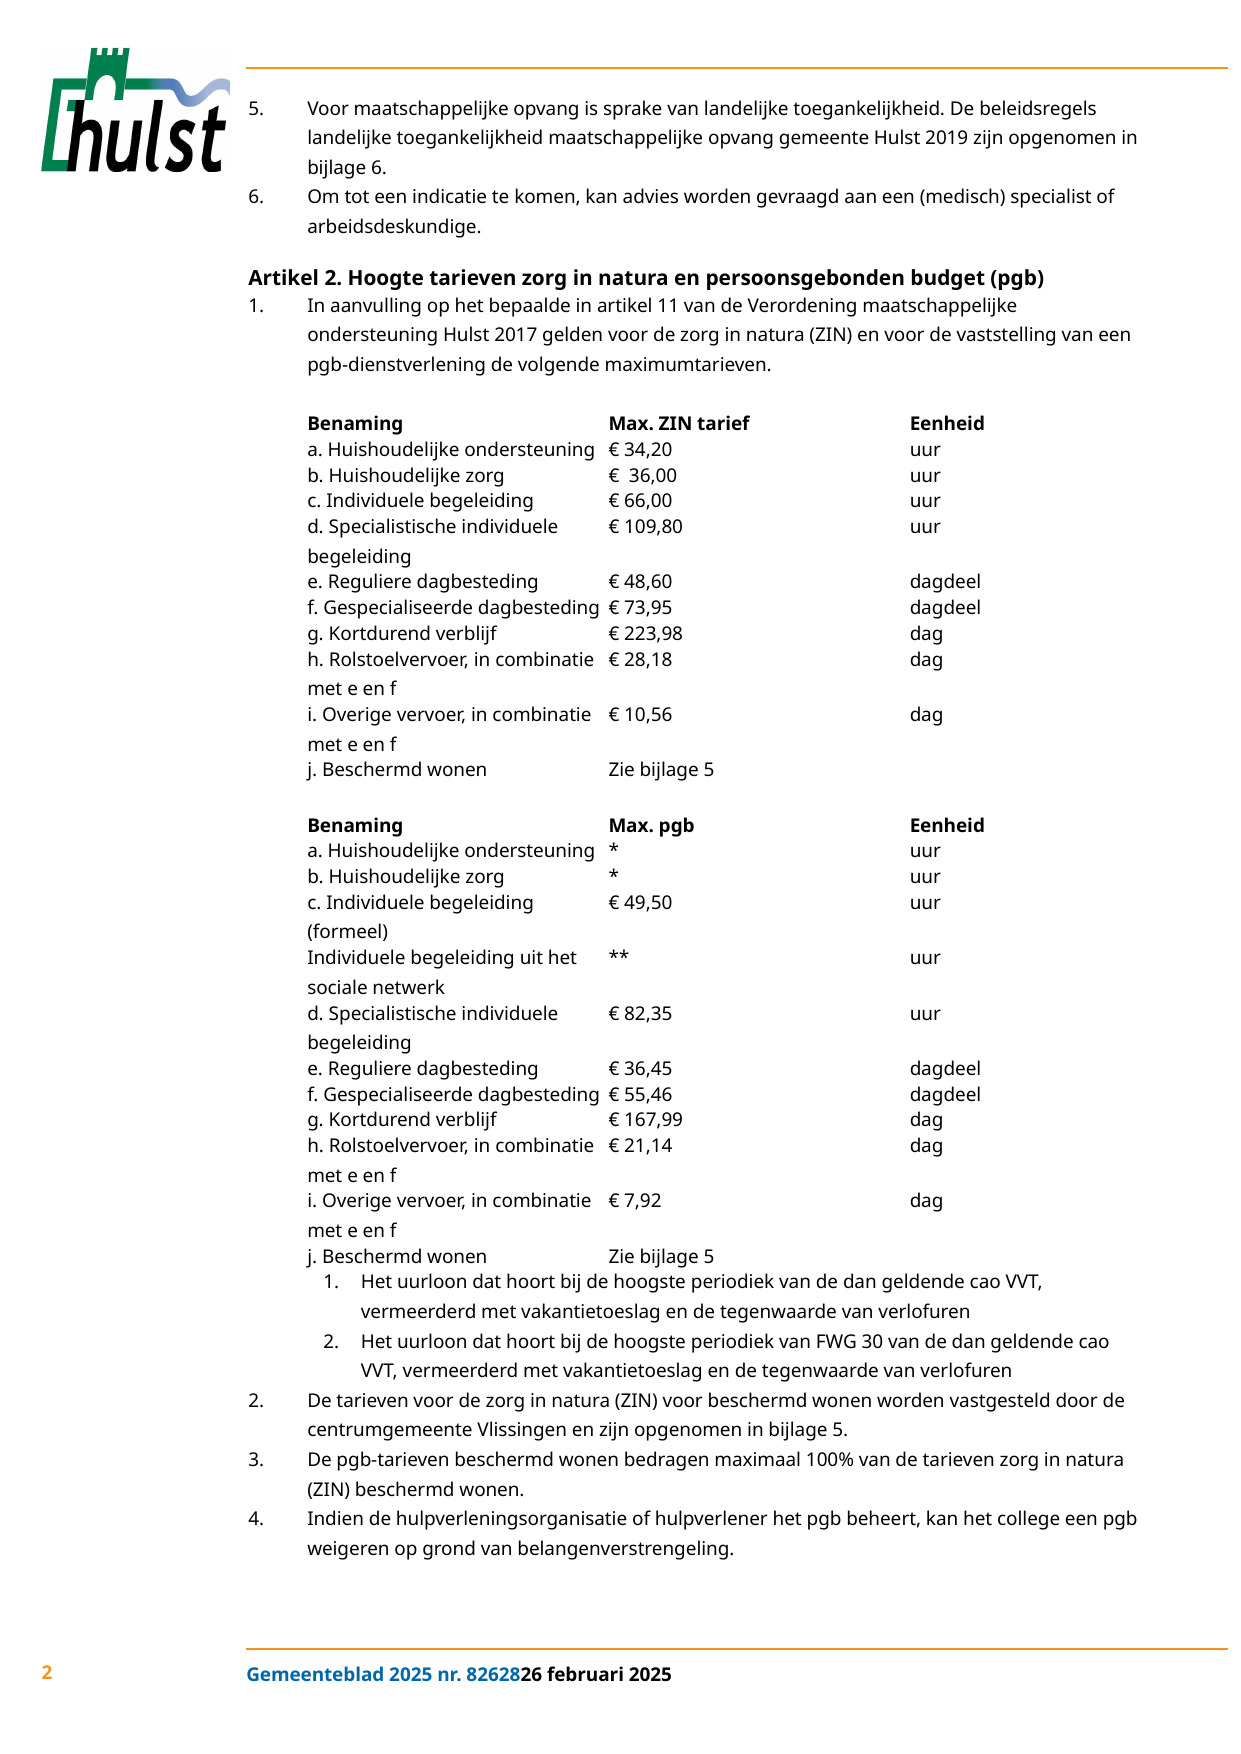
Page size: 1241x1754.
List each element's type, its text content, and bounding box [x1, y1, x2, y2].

table_cell dagdeel [910, 1055, 1211, 1081]
list Indien de hulpverleningsorganisatie of hulpverlener het pgb beheert, kan het college een pgb weigeren op grond van belangenverstrengeling. [248, 1505, 1152, 1561]
table_cell dag [910, 1107, 1211, 1132]
table_cell dag [910, 701, 1211, 756]
table_cell Zie bijlage 5 [608, 756, 909, 782]
table_cell € 48,60 [608, 569, 909, 594]
table_cell f. Gespecialiseerde dagbesteding [307, 594, 608, 620]
table_cell uur [910, 864, 1211, 889]
table_cell g. Kortdurend verblijf [307, 620, 608, 646]
table_cell € 28,18 [608, 646, 909, 701]
list Voor maatschappelijke opvang is sprake van landelijke toegankelijkheid. De beleidsregels landelijke toegankelijkheid maatschappelijke opvang gemeente Hulst 2019 zijn opgenomen in bijlage 6. [248, 95, 1152, 180]
table_header Max. ZIN tarief [608, 410, 909, 436]
table_cell uur [910, 488, 1211, 513]
table_cell dag [910, 620, 1211, 646]
table_cell € 36,00 [608, 462, 909, 488]
table_header Benaming [307, 812, 608, 838]
table_cell € 167,99 [608, 1107, 909, 1132]
table_cell d. Specialistische individuele begeleiding [307, 513, 608, 569]
table_cell uur [910, 436, 1211, 462]
table_cell dagdeel [910, 1081, 1211, 1107]
list De pgb-tarieven beschermd wonen bedragen maximaal 100% van de tarieven zorg in natura (ZIN) beschermd wonen. [248, 1446, 1152, 1502]
table_cell € 55,46 [608, 1081, 909, 1107]
table_header Max. pgb [608, 812, 909, 838]
table_cell dag [910, 1188, 1211, 1243]
list Het uurloon dat hoort bij de hoogste periodiek van de dan geldende cao VVT, vermeerderd met vakantietoeslag en de tegenwaarde van verlofuren [323, 1269, 1152, 1324]
table_cell € 109,80 [608, 513, 909, 569]
list In aanvulling op het bepaalde in artikel 11 van de Verordening maatschappelijke ondersteuning Hulst 2017 gelden voor de zorg in natura (ZIN) en voor de vaststelling van een pgb-dienstverlening de volgende maximumtarieven. [248, 292, 1152, 377]
table_cell a. Huishoudelijke ondersteuning [307, 436, 608, 462]
table_cell € 49,50 [608, 889, 909, 944]
table_cell e. Reguliere dagbesteding [307, 569, 608, 594]
table_cell dagdeel [910, 569, 1211, 594]
table_cell € 73,95 [608, 594, 909, 620]
table_cell € 82,35 [608, 1000, 909, 1055]
table_cell [910, 756, 1211, 782]
table_cell * [608, 838, 909, 863]
table_cell Individuele begeleiding uit het sociale netwerk [307, 945, 608, 1000]
text Artikel 2. Hoogte tarieven zorg in natura en persoonsgebonden budget (pgb) [248, 263, 1152, 292]
table_cell j. Beschermd wonen [307, 1243, 608, 1269]
table_header Benaming [307, 410, 608, 436]
table_cell uur [910, 838, 1211, 863]
table_cell uur [910, 945, 1211, 1000]
table_header Eenheid [910, 410, 1211, 436]
table_cell € 10,56 [608, 701, 909, 756]
table_cell g. Kortdurend verblijf [307, 1107, 608, 1132]
table_cell € 66,00 [608, 488, 909, 513]
table_cell h. Rolstoelvervoer, in combinatie met e en f [307, 1132, 608, 1188]
list Om tot een indicatie te komen, kan advies worden gevraagd aan een (medisch) specialist of arbeidsdeskundige. [248, 183, 1152, 239]
table_cell e. Reguliere dagbesteding [307, 1055, 608, 1081]
table_cell uur [910, 1000, 1211, 1055]
table_cell € 223,98 [608, 620, 909, 646]
table_cell d. Specialistische individuele begeleiding [307, 1000, 608, 1055]
table_cell € 36,45 [608, 1055, 909, 1081]
table_cell a. Huishoudelijke ondersteuning [307, 838, 608, 863]
list Het uurloon dat hoort bij de hoogste periodiek van FWG 30 van de dan geldende cao VVT, vermeerderd met vakantietoeslag en de tegenwaarde van verlofuren [323, 1328, 1152, 1383]
table_cell uur [910, 462, 1211, 488]
table_cell uur [910, 889, 1211, 944]
table_cell b. Huishoudelijke zorg [307, 462, 608, 488]
table_cell h. Rolstoelvervoer, in combinatie met e en f [307, 646, 608, 701]
table_cell uur [910, 513, 1211, 569]
table_cell b. Huishoudelijke zorg [307, 864, 608, 889]
table_cell c. Individuele begeleiding (formeel) [307, 889, 608, 944]
list De tarieven voor de zorg in natura (ZIN) voor beschermd wonen worden vastgesteld door de centrumgemeente Vlissingen en zijn opgenomen in bijlage 5. [248, 1387, 1152, 1442]
table_cell dag [910, 646, 1211, 701]
table_cell Zie bijlage 5 [608, 1243, 909, 1269]
table_cell dag [910, 1132, 1211, 1188]
table_cell dagdeel [910, 594, 1211, 620]
table_cell € 7,92 [608, 1188, 909, 1243]
table_cell ** [608, 945, 909, 1000]
table_cell [910, 1243, 1211, 1269]
table_cell i. Overige vervoer, in combinatie met e en f [307, 1188, 608, 1243]
table_cell j. Beschermd wonen [307, 756, 608, 782]
table_cell i. Overige vervoer, in combinatie met e en f [307, 701, 608, 756]
table_cell € 21,14 [608, 1132, 909, 1188]
table_cell c. Individuele begeleiding [307, 488, 608, 513]
table_header Eenheid [910, 812, 1211, 838]
table_cell f. Gespecialiseerde dagbesteding [307, 1081, 608, 1107]
table_cell * [608, 864, 909, 889]
table_cell € 34,20 [608, 436, 909, 462]
picture [41, 47, 231, 172]
